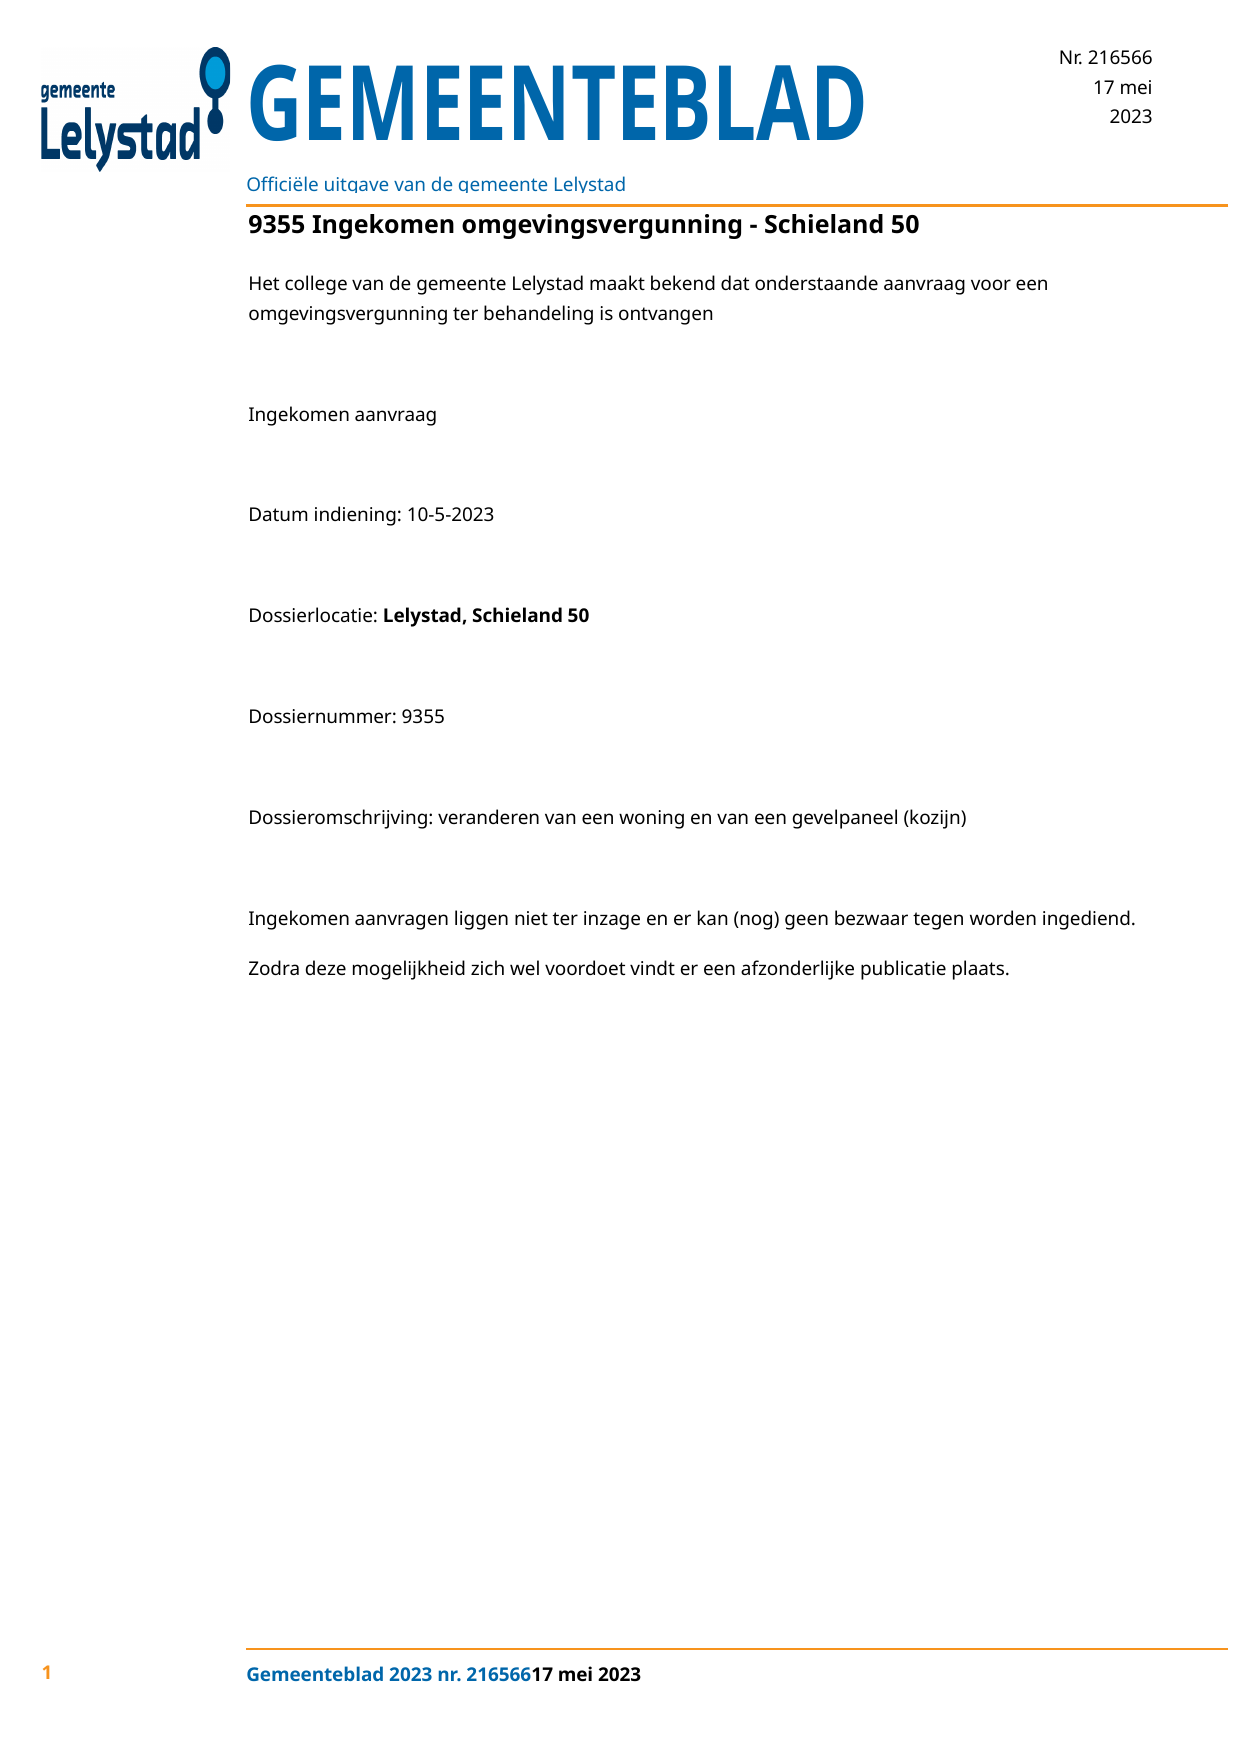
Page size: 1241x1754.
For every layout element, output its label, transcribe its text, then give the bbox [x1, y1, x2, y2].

text Ingekomen aanvragen liggen niet ter inzage en er kan (nog) geen bezwaar tegen worden ingediend. [248, 905, 1152, 931]
text Het college van de gemeente Lelystad maakt bekend dat onderstaande aanvraag voor een omgevingsvergunning ter behandeling is ontvangen [248, 270, 1152, 326]
picture [41, 47, 231, 172]
text Zodra deze mogelijkheid zich wel voordoet vindt er een afzonderlijke publicatie plaats. [248, 955, 1152, 981]
text 9355 Ingekomen omgevingsvergunning - Schieland 50 [248, 207, 1152, 241]
text Ingekomen aanvraag [248, 401, 1152, 426]
text Dossierlocatie: Lelystad, Schieland 50 [248, 602, 1152, 628]
text Dossieromschrijving: veranderen van een woning en van een gevelpaneel (kozijn) [248, 804, 1152, 830]
text Datum indiening: 10-5-2023 [248, 502, 1152, 527]
text Dossiernummer: 9355 [248, 703, 1152, 729]
